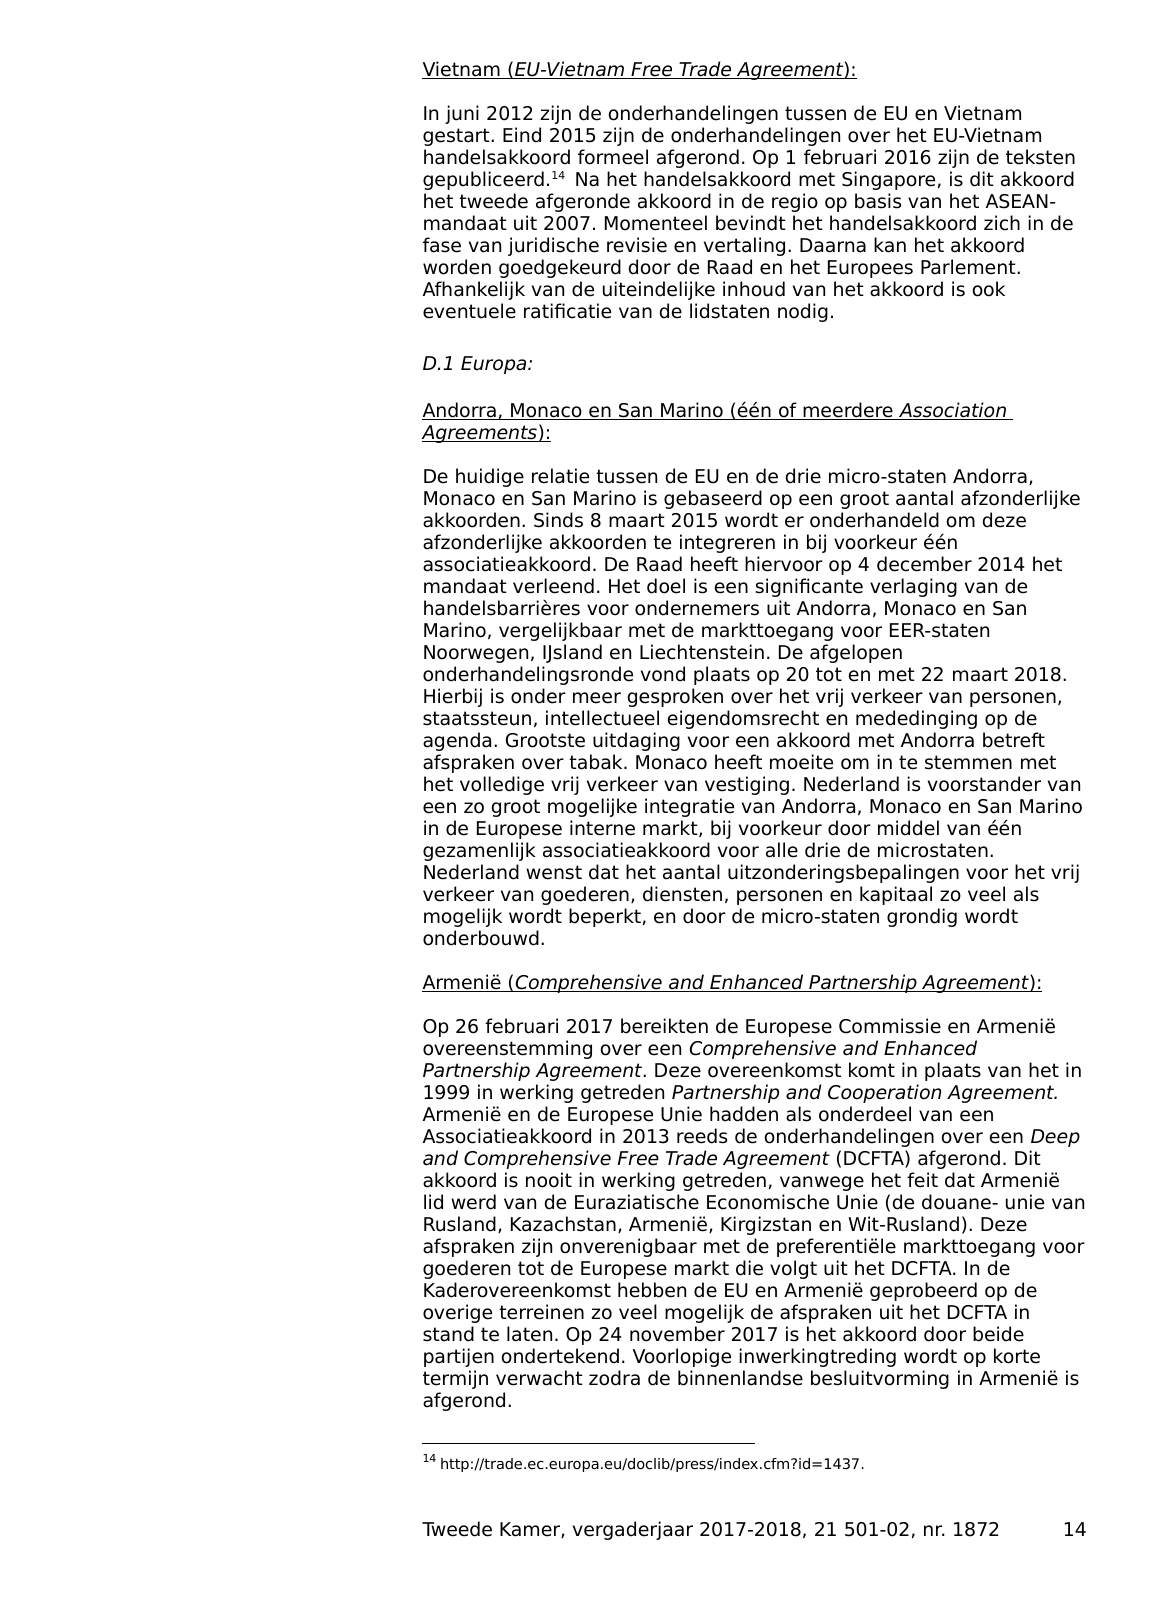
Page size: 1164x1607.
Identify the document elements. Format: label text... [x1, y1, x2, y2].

subtitle D.1 Europa: [422, 353, 1087, 375]
text Op 26 februari 2017 bereikten de Europese Commissie en Armenië overeenstemming over een Comprehensive and Enhanced Partnership Agreement. Deze overeenkomst komt in plaats van het in 1999 in werking getreden Partnership and Cooperation Agreement. Armenië en de Europese Unie hadden als onderdeel van een Associatieakkoord in 2013 reeds de onderhandelingen over een Deep and Comprehensive Free Trade Agreement (DCFTA) afgerond. Dit akkoord is nooit in werking getreden, vanwege het feit dat Armenië lid werd van de Euraziatische Economische Unie (de douane- unie van Rusland, Kazachstan, Armenië, Kirgizstan en Wit-Rusland). Deze afspraken zijn onverenigbaar met de preferentiële markttoegang voor goederen tot de Europese markt die volgt uit het DCFTA. In de Kaderovereenkomst hebben de EU en Armenië geprobeerd op de overige terreinen zo veel mogelijk de afspraken uit het DCFTA in stand te laten. Op 24 november 2017 is het akkoord door beide partijen ondertekend. Voorlopige inwerkingtreding wordt op korte termijn verwacht zodra de binnenlandse besluitvorming in Armenië is afgerond. [422, 1016, 1087, 1412]
text In juni 2012 zijn de onderhandelingen tussen de EU en Vietnam gestart. Eind 2015 zijn de onderhandelingen over het EU-Vietnam handelsakkoord formeel afgerond. Op 1 februari 2016 zijn de teksten gepubliceerd. Na het handelsakkoord met Singapore, is dit akkoord het tweede afgeronde akkoord in de regio op basis van het ASEAN-mandaat uit 2007. Momenteel bevindt het handelsakkoord zich in de fase van juridische revisie en vertaling. Daarna kan het akkoord worden goedgekeurd door de Raad en het Europees Parlement. Afhankelijk van de uiteindelijke inhoud van het akkoord is ook eventuele ratificatie van de lidstaten nodig. [422, 103, 1087, 323]
text De huidige relatie tussen de EU en de drie micro-staten Andorra, Monaco en San Marino is gebaseerd op een groot aantal afzonderlijke akkoorden. Sinds 8 maart 2015 wordt er onderhandeld om deze afzonderlijke akkoorden te integreren in bij voorkeur één associatieakkoord. De Raad heeft hiervoor op 4 december 2014 het mandaat verleend. Het doel is een significante verlaging van de handelsbarrières voor ondernemers uit Andorra, Monaco en San Marino, vergelijkbaar met de markttoegang voor EER-staten Noorwegen, IJsland en Liechtenstein. De afgelopen onderhandelingsronde vond plaats op 20 tot en met 22 maart 2018. Hierbij is onder meer gesproken over het vrij verkeer van personen, staatssteun, intellectueel eigendomsrecht en mededinging op de agenda. Grootste uitdaging voor een akkoord met Andorra betreft afspraken over tabak. Monaco heeft moeite om in te stemmen met het volledige vrij verkeer van vestiging. Nederland is voorstander van een zo groot mogelijke integratie van Andorra, Monaco en San Marino in de Europese interne markt, bij voorkeur door middel van één gezamenlijk associatieakkoord voor alle drie de microstaten. Nederland wenst dat het aantal uitzonderingsbepalingen voor het vrij verkeer van goederen, diensten, personen en kapitaal zo veel als mogelijk wordt beperkt, en door de micro-staten grondig wordt onderbouwd. [422, 466, 1087, 950]
subtitle Armenië (Comprehensive and Enhanced Partnership Agreement): [422, 972, 1087, 994]
subtitle Andorra, Monaco en San Marino (één of meerdere Association Agreements): [422, 400, 1087, 444]
subtitle Vietnam (EU-Vietnam Free Trade Agreement): [422, 59, 1087, 81]
text http://trade.ec.europa.eu/doclib/press/index.cfm?id=1437. [422, 1452, 1087, 1474]
